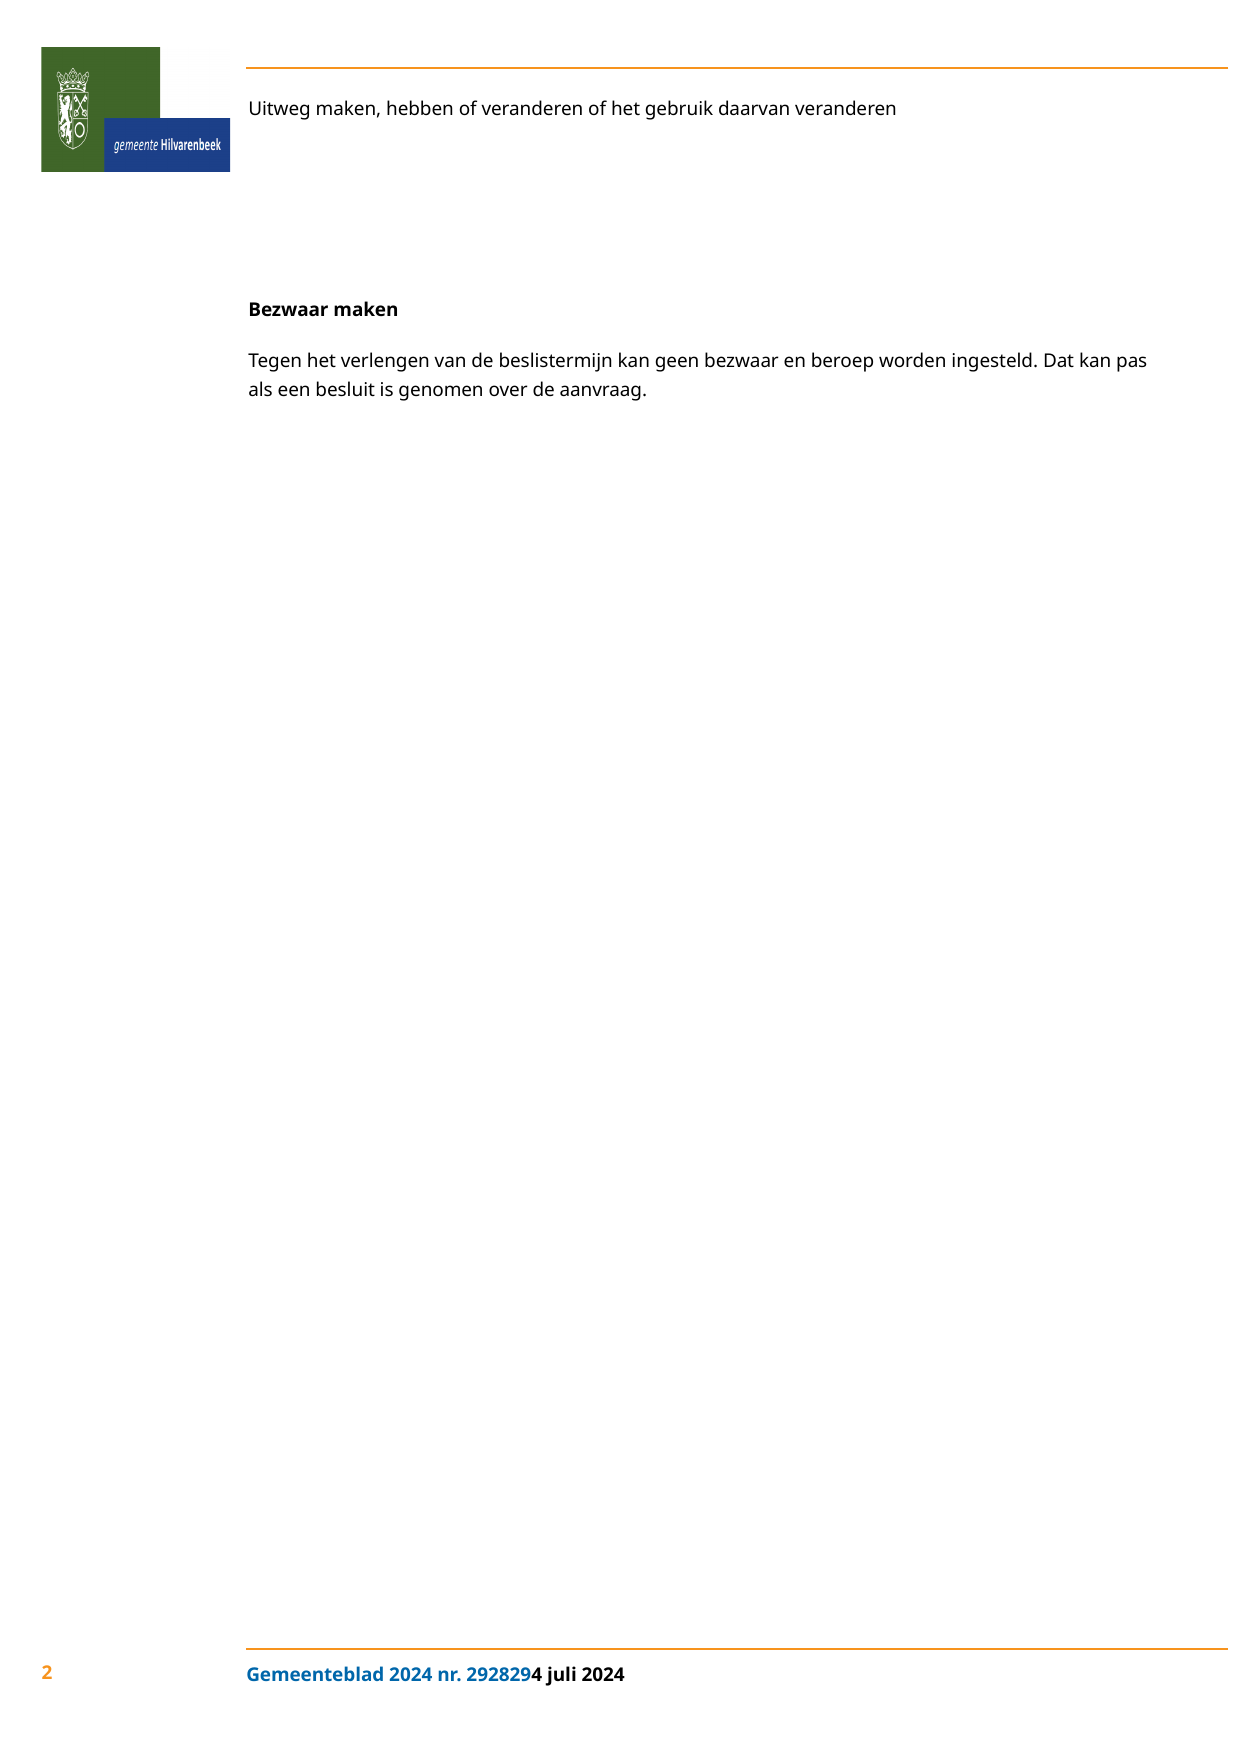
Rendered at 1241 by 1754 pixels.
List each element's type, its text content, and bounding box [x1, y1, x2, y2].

picture [41, 47, 231, 172]
text Bezwaar maken [248, 296, 1152, 322]
text Tegen het verlengen van de beslistermijn kan geen bezwaar en beroep worden ingesteld. Dat kan pas als een besluit is genomen over de aanvraag. [248, 347, 1152, 402]
text Uitweg maken, hebben of veranderen of het gebruik daarvan veranderen [248, 95, 1152, 121]
